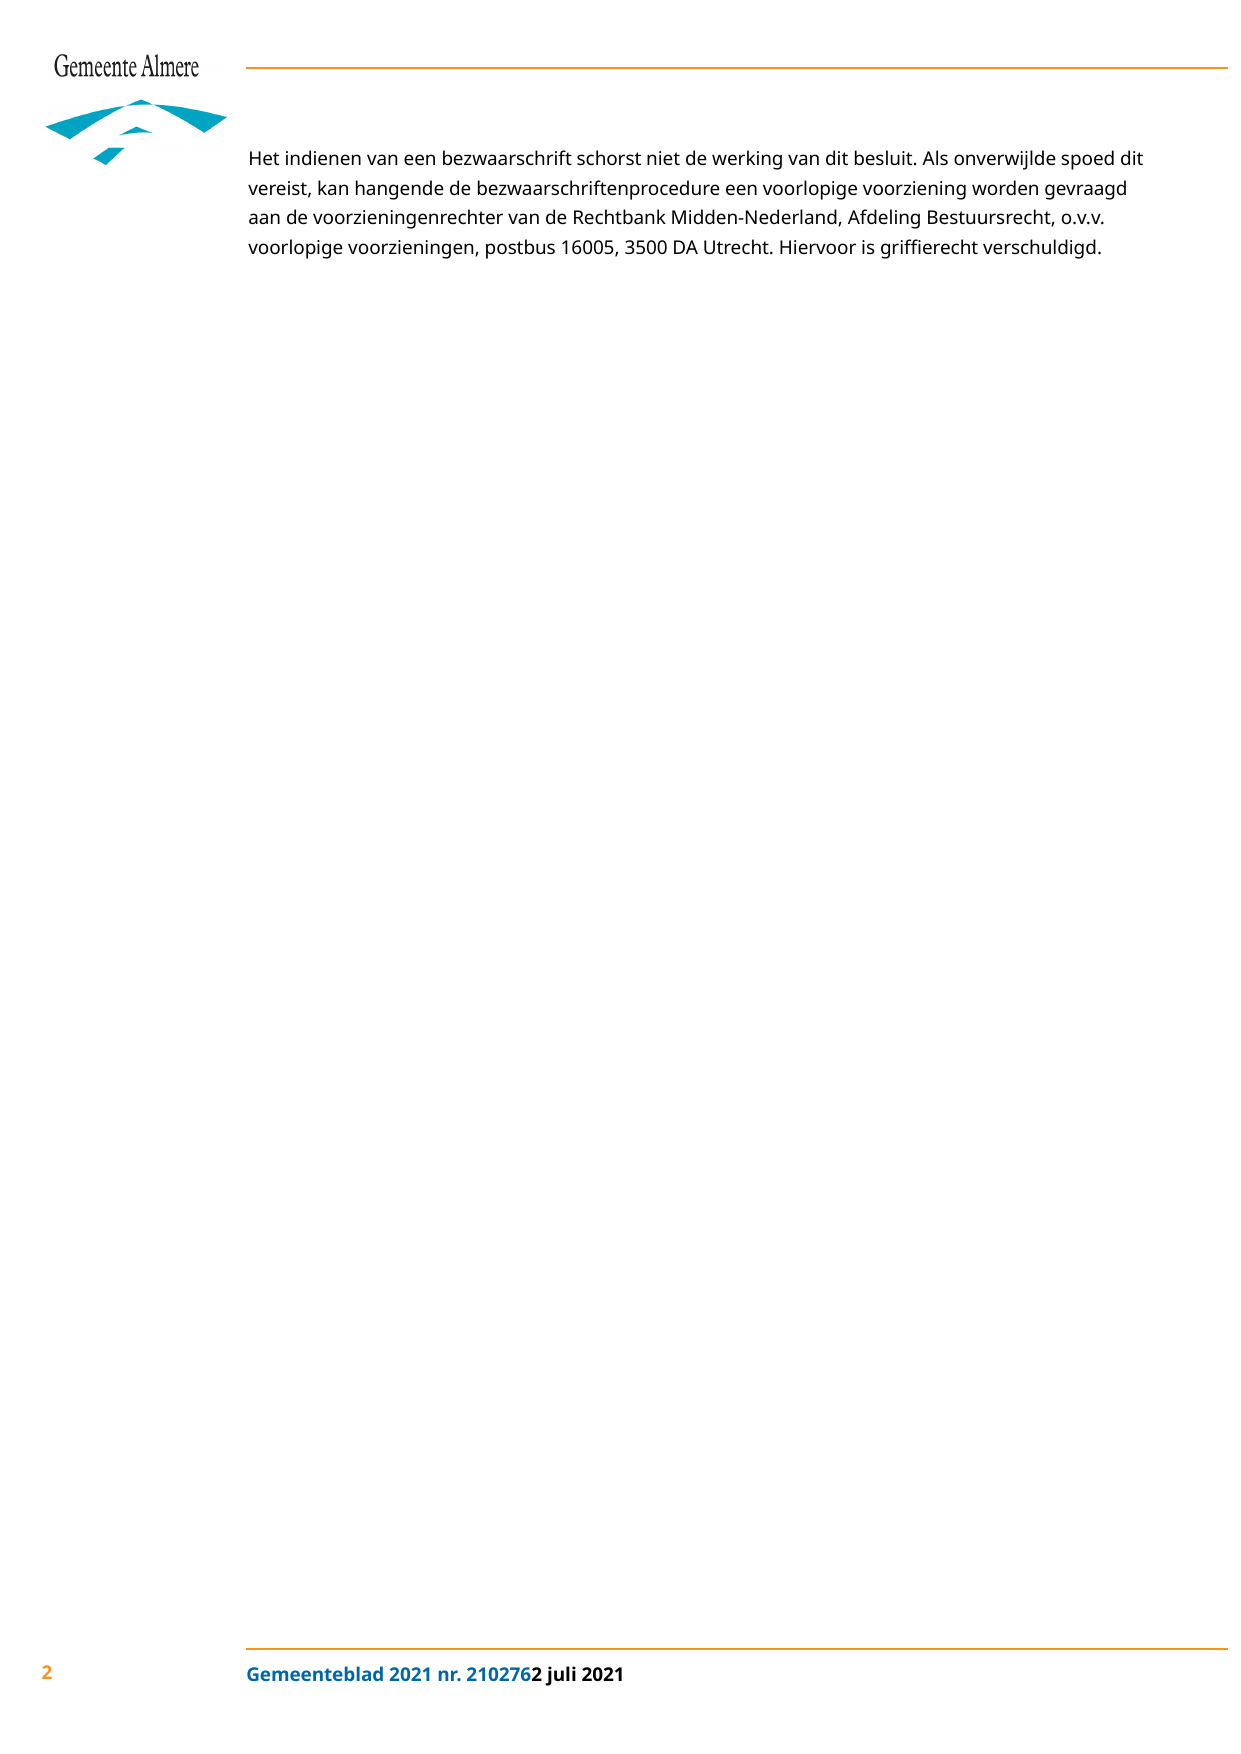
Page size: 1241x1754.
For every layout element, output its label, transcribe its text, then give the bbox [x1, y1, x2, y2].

text Het indienen van een bezwaarschrift schorst niet de werking van dit besluit. Als onverwijlde spoed dit vereist, kan hangende de bezwaarschriftenprocedure een voorlopige voorziening worden gevraagd aan de voorzieningenrechter van de Rechtbank Midden-Nederland, Afdeling Bestuursrecht, o.v.v. voorlopige voorzieningen, postbus 16005, 3500 DA Utrecht. Hiervoor is griffierecht verschuldigd. [248, 145, 1152, 260]
picture [41, 47, 231, 172]
